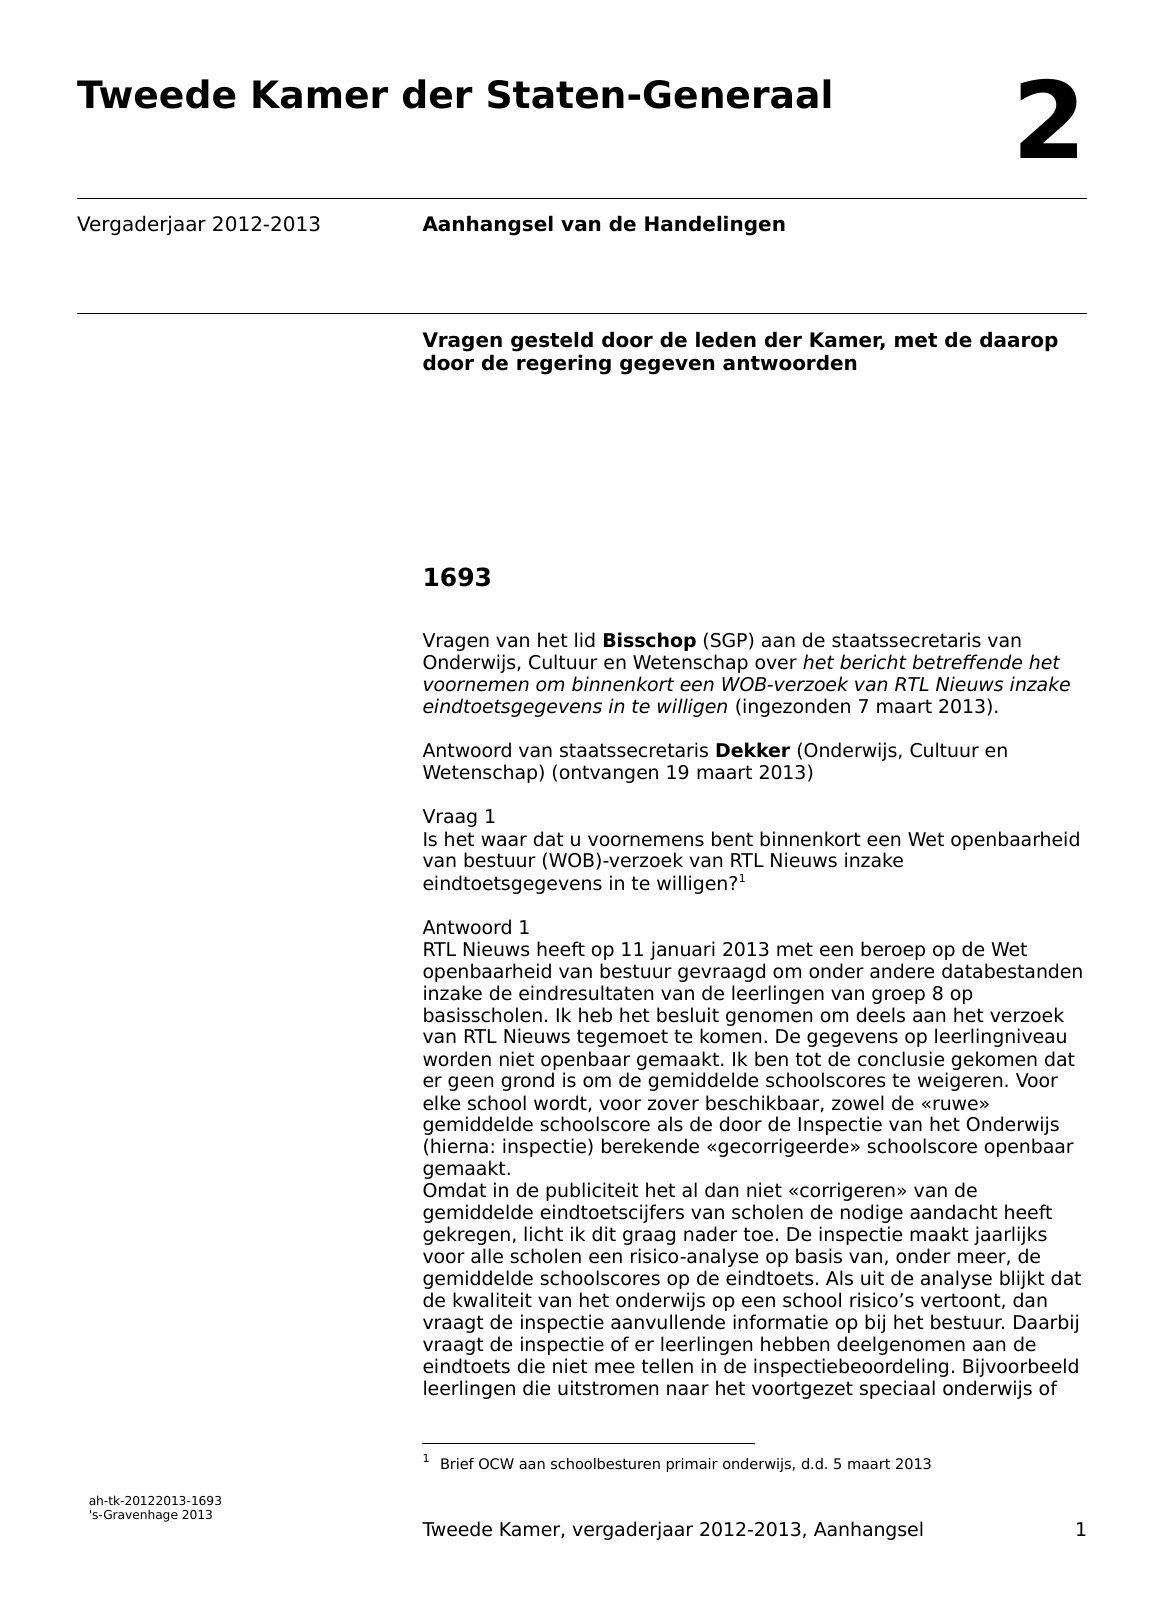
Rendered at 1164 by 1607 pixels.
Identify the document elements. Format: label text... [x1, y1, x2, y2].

table_header Tweede Kamer der Staten-Generaal [77, 59, 886, 198]
table_cell Vergaderjaar 2012-2013 [77, 199, 422, 313]
text Vraag 1 [422, 806, 1087, 828]
table_cell [77, 314, 422, 375]
text Vragen van het lid Bisschop (SGP) aan de staatssecretaris van Onderwijs, Cultuur en Wetenschap over het bericht betreffende het voornemen om binnenkort een WOB-verzoek van RTL Nieuws inzake eindtoetsgegevens in te willigen (ingezonden 7 maart 2013). [422, 630, 1087, 718]
table_cell Aanhangsel van de Handelingen [422, 199, 1087, 313]
table_header 2 [886, 59, 1087, 198]
text Is het waar dat u voornemens bent binnenkort een Wet openbaarheid van bestuur (WOB)-verzoek van RTL Nieuws inzake eindtoetsgegevens in te willigen? [422, 828, 1087, 894]
text Antwoord van staatssecretaris Dekker (Onderwijs, Cultuur en Wetenschap) (ontvangen 19 maart 2013) [422, 740, 1087, 784]
text ah-tk-20122013-1693 [88, 1494, 323, 1508]
text Antwoord 1 [422, 917, 1087, 938]
text Omdat in de publiciteit het al dan niet «corrigeren» van de gemiddelde eindtoetscijfers van scholen de nodige aandacht heeft gekregen, licht ik dit graag nader toe. De inspectie maakt jaarlijks voor alle scholen een risico-analyse op basis van, onder meer, de gemiddelde schoolscores op de eindtoets. Als uit de analyse blijkt dat de kwaliteit van het onderwijs op een school risico’s vertoont, dan vraagt de inspectie aanvullende informatie op bij het bestuur. Daarbij vraagt de inspectie of er leerlingen hebben deelgenomen aan de eindtoets die niet mee tellen in de inspectiebeoordeling. Bijvoorbeeld leerlingen die uitstromen naar het voortgezet speciaal onderwijs of [422, 1180, 1087, 1400]
text Brief OCW aan schoolbesturen primair onderwijs, d.d. 5 maart 2013 [422, 1452, 1087, 1474]
table_cell Vragen gesteld door de leden der Kamer, met de daarop door de regering gegeven antwoorden [422, 314, 1087, 375]
text RTL Nieuws heeft op 11 januari 2013 met een beroep op de Wet openbaarheid van bestuur gevraagd om onder andere databestanden inzake de eindresultaten van de leerlingen van groep 8 op basisscholen. Ik heb het besluit genomen om deels aan het verzoek van RTL Nieuws tegemoet te komen. De gegevens op leerlingniveau worden niet openbaar gemaakt. Ik ben tot de conclusie gekomen dat er geen grond is om de gemiddelde schoolscores te weigeren. Voor elke school wordt, voor zover beschikbaar, zowel de «ruwe» gemiddelde schoolscore als de door de Inspectie van het Onderwijs (hierna: inspectie) berekende «gecorrigeerde» schoolscore openbaar gemaakt. [422, 938, 1087, 1180]
text 's-Gravenhage 2013 [88, 1508, 323, 1522]
text 1693 [422, 563, 1087, 592]
